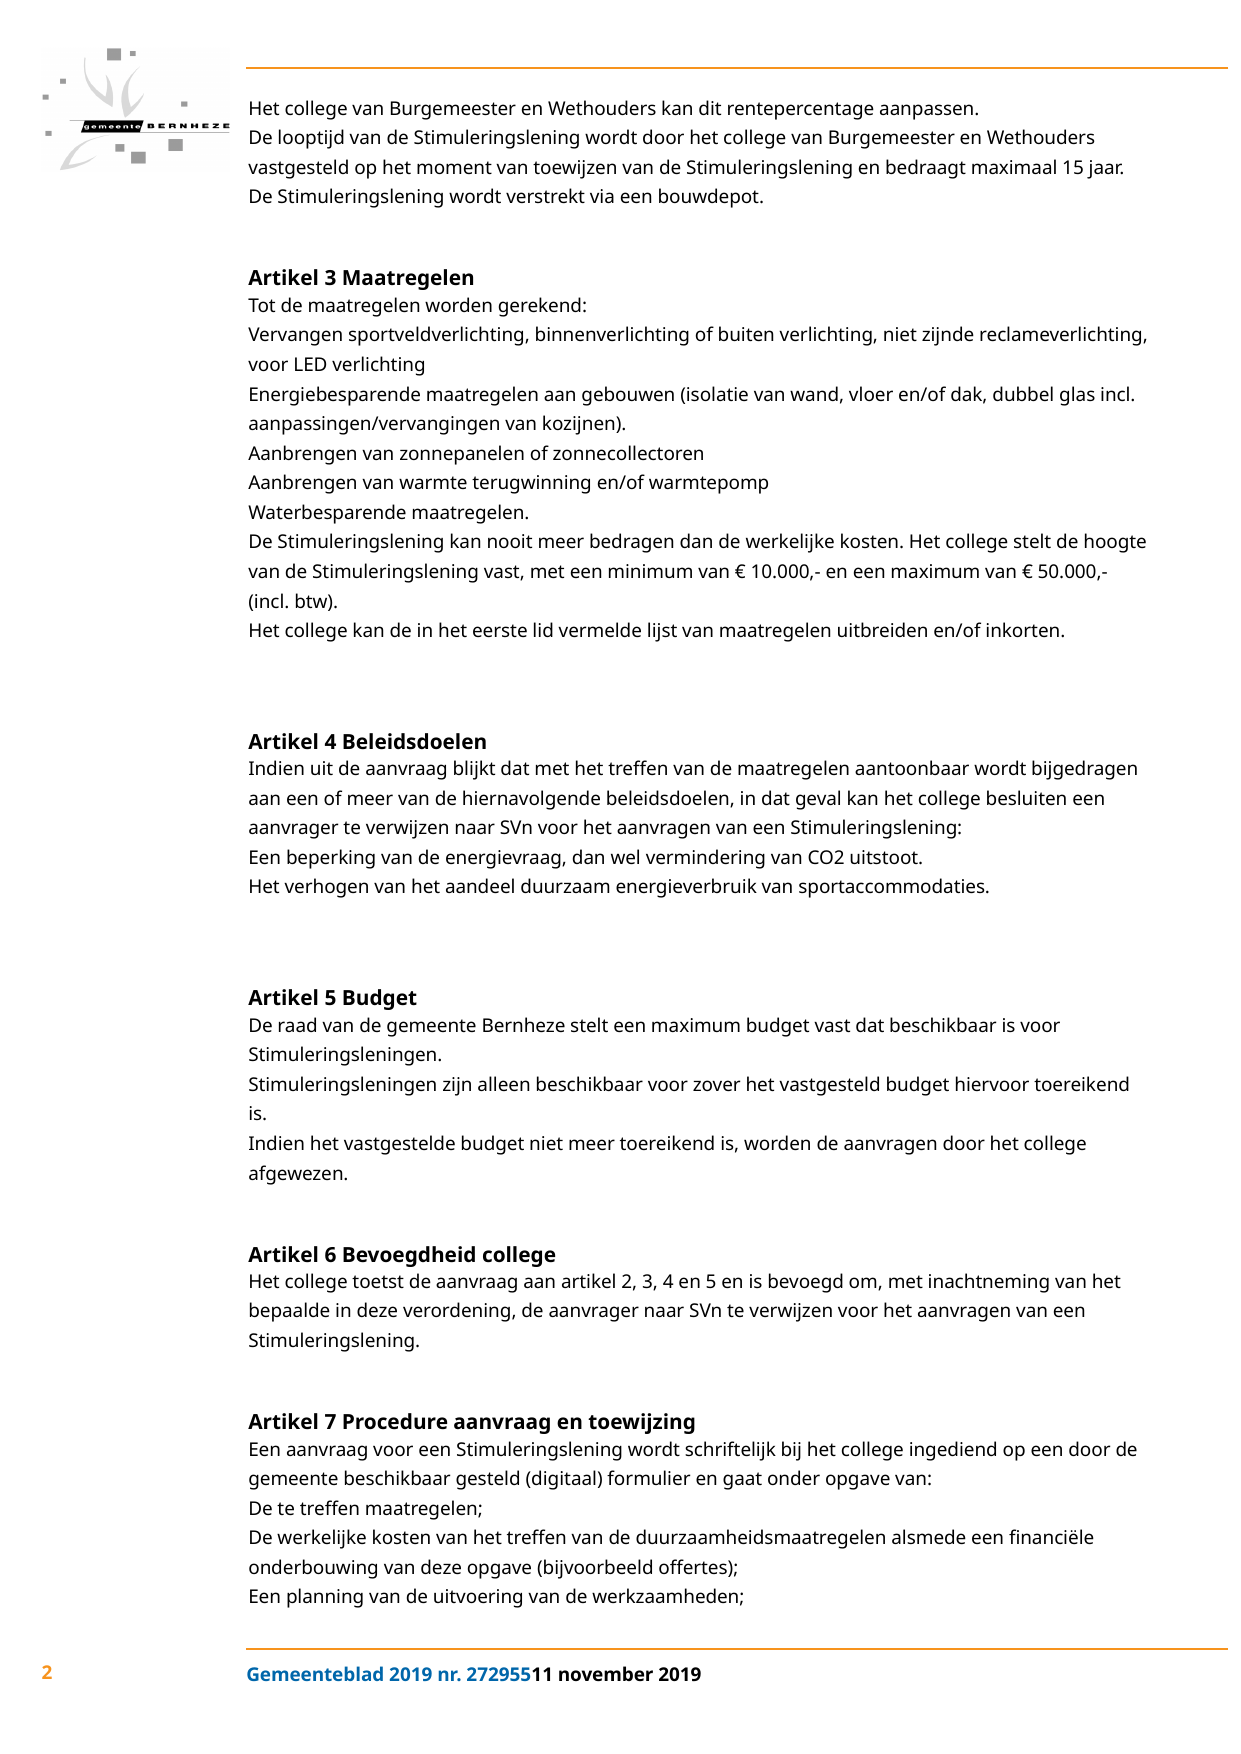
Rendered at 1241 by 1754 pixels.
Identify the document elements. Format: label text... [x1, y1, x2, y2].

text Waterbesparende maatregelen. [248, 499, 1152, 525]
text Indien uit de aanvraag blijkt dat met het treffen van de maatregelen aantoonbaar wordt bijgedragen aan een of meer van de hiernavolgende beleidsdoelen, in dat geval kan het college besluiten een aanvrager te verwijzen naar SVn voor het aanvragen van een Stimuleringslening: [248, 755, 1152, 840]
text Artikel 6 Bevoegdheid college [248, 1240, 1152, 1268]
text Aanbrengen van zonnepanelen of zonnecollectoren [248, 440, 1152, 466]
text Artikel 4 Beleidsdoelen [248, 727, 1152, 755]
text Energiebesparende maatregelen aan gebouwen (isolatie van wand, vloer en/of dak, dubbel glas incl. aanpassingen/vervangingen van kozijnen). [248, 381, 1152, 436]
text Het college toetst de aanvraag aan artikel 2, 3, 4 en 5 en is bevoegd om, met inachtneming van het bepaalde in deze verordening, de aanvrager naar SVn te verwijzen voor het aanvragen van een Stimuleringslening. [248, 1268, 1152, 1353]
text Indien het vastgestelde budget niet meer toereikend is, worden de aanvragen door het college afgewezen. [248, 1130, 1152, 1185]
text Vervangen sportveldverlichting, binnenverlichting of buiten verlichting, niet zijnde reclameverlichting, voor LED verlichting [248, 322, 1152, 377]
text Het college van Burgemeester en Wethouders kan dit rentepercentage aanpassen. [248, 95, 1152, 121]
text Een planning van de uitvoering van de werkzaamheden; [248, 1584, 1152, 1609]
text Artikel 7 Procedure aanvraag en toewijzing [248, 1407, 1152, 1436]
text Artikel 5 Budget [248, 983, 1152, 1012]
text De raad van de gemeente Bernheze stelt een maximum budget vast dat beschikbaar is voor Stimuleringsleningen. [248, 1012, 1152, 1067]
text Een aanvraag voor een Stimuleringslening wordt schriftelijk bij het college ingediend op een door de gemeente beschikbaar gesteld (digitaal) formulier en gaat onder opgave van: [248, 1436, 1152, 1491]
text Het college kan de in het eerste lid vermelde lijst van maatregelen uitbreiden en/of inkorten. [248, 617, 1152, 643]
text Artikel 3 Maatregelen [248, 263, 1152, 292]
text Stimuleringsleningen zijn alleen beschikbaar voor zover het vastgesteld budget hiervoor toereikend is. [248, 1071, 1152, 1126]
text De Stimuleringslening kan nooit meer bedragen dan de werkelijke kosten. Het college stelt de hoogte van de Stimuleringslening vast, met een minimum van € 10.000,- en een maximum van € 50.000,- (incl. btw). [248, 529, 1152, 613]
text Tot de maatregelen worden gerekend: [248, 292, 1152, 318]
text Een beperking van de energievraag, dan wel vermindering van CO2 uitstoot. [248, 844, 1152, 870]
text De te treffen maatregelen; [248, 1495, 1152, 1521]
picture [41, 47, 231, 172]
text De werkelijke kosten van het treffen van de duurzaamheidsmaatregelen alsmede een financiële onderbouwing van deze opgave (bijvoorbeeld offertes); [248, 1524, 1152, 1580]
text De looptijd van de Stimuleringslening wordt door het college van Burgemeester en Wethouders vastgesteld op het moment van toewijzen van de Stimuleringslening en bedraagt maximaal 15 jaar. [248, 124, 1152, 180]
text De Stimuleringslening wordt verstrekt via een bouwdepot. [248, 183, 1152, 209]
text Aanbrengen van warmte terugwinning en/of warmtepomp [248, 469, 1152, 495]
text Het verhogen van het aandeel duurzaam energieverbruik van sportaccommodaties. [248, 874, 1152, 899]
